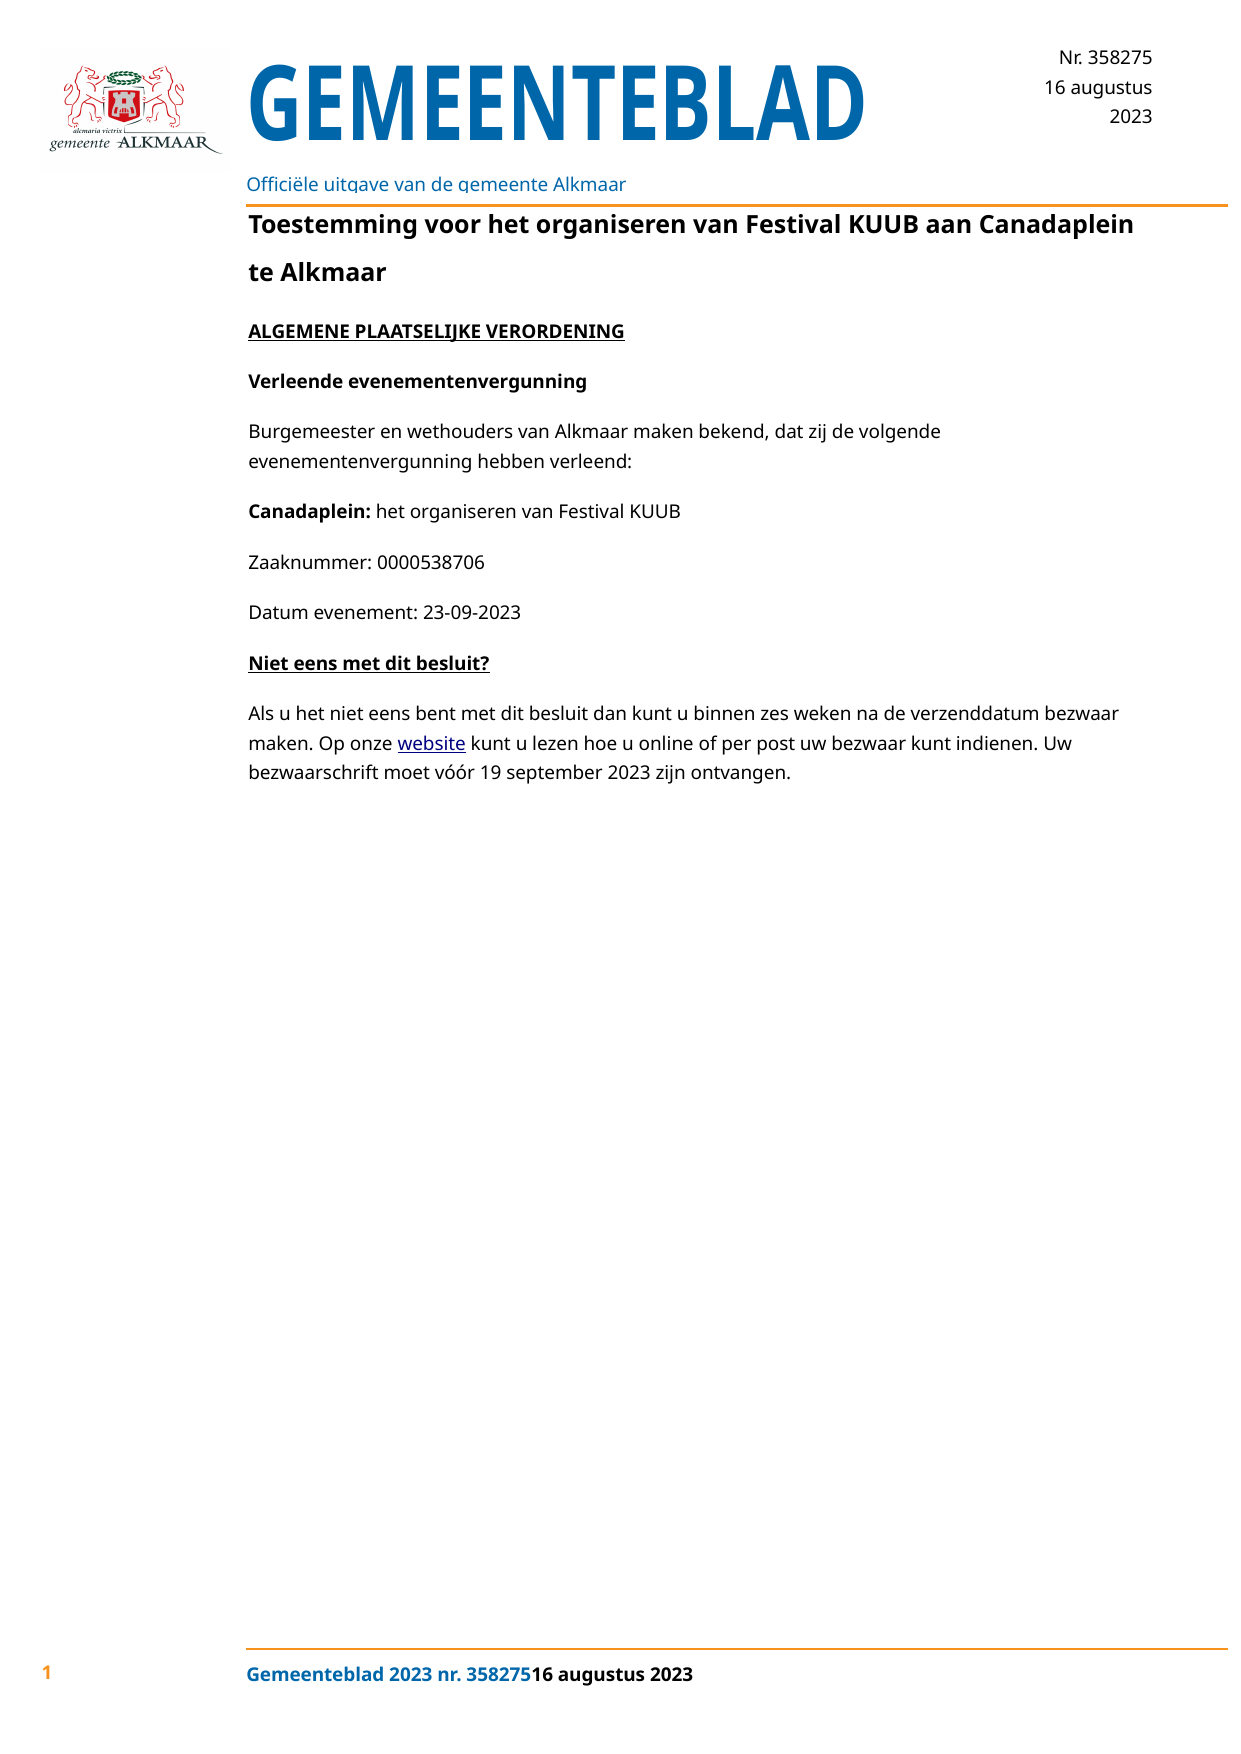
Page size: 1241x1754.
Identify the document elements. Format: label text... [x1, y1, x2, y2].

text Als u het niet eens bent met dit besluit dan kunt u binnen zes weken na de verzenddatum bezwaar maken. Op onze website kunt u lezen hoe u online of per post uw bezwaar kunt indienen. Uw bezwaarschrift moet vóór 19 september 2023 zijn ontvangen. [248, 700, 1152, 785]
text Zaaknummer: 0000538706 [248, 549, 1152, 575]
text Datum evenement: 23-09-2023 [248, 599, 1152, 625]
text Canadaplein: het organiseren van Festival KUUB [248, 499, 1152, 524]
picture [41, 47, 231, 172]
text Toestemming voor het organiseren van Festival KUUB aan Canadaplein te Alkmaar [248, 207, 1152, 288]
text ALGEMENE PLAATSELIJKE VERORDENING [248, 318, 1152, 344]
text Burgemeester en wethouders van Alkmaar maken bekend, dat zij de volgende evenementenvergunning hebben verleend: [248, 419, 1152, 474]
text Verleende evenementenvergunning [248, 368, 1152, 394]
text Niet eens met dit besluit? [248, 650, 1152, 676]
